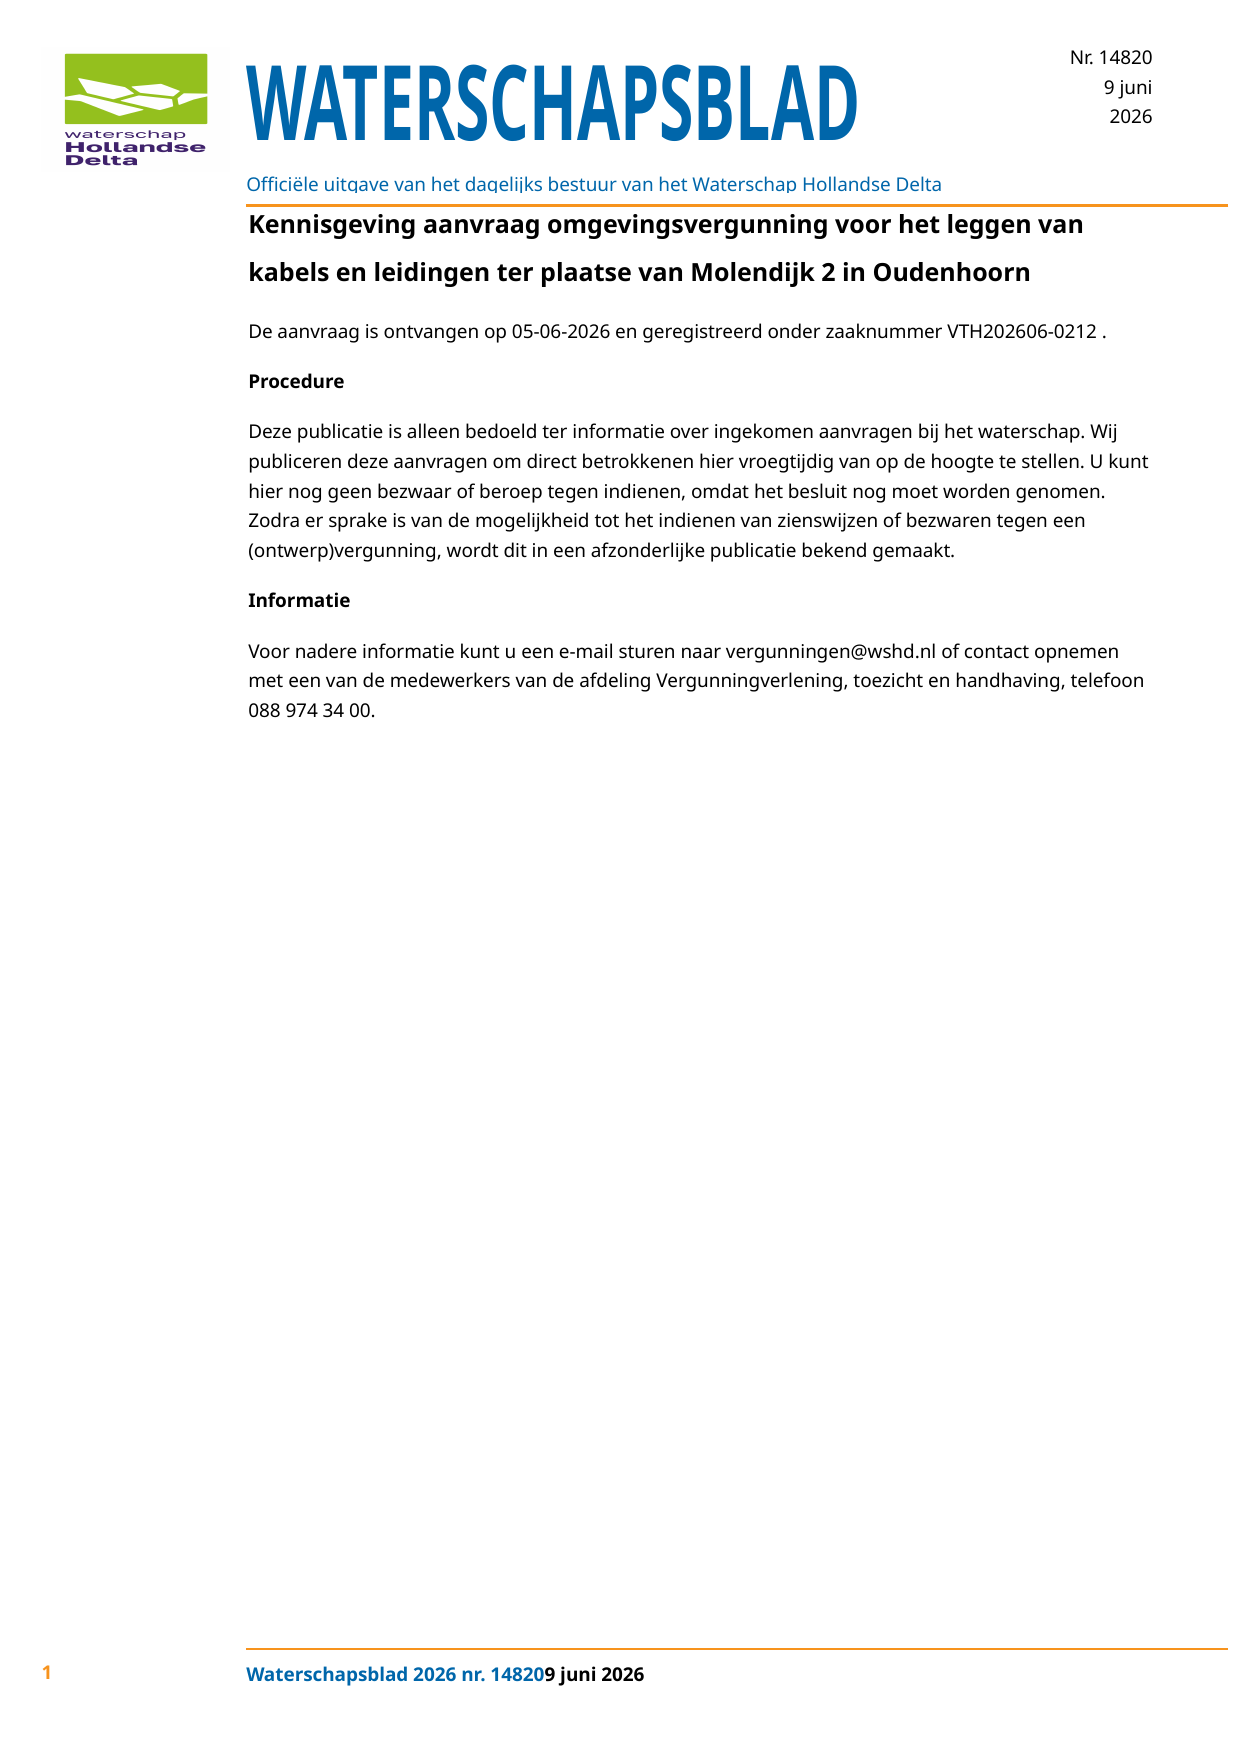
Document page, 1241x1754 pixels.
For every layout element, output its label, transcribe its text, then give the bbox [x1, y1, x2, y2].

text Deze publicatie is alleen bedoeld ter informatie over ingekomen aanvragen bij het waterschap. Wij publiceren deze aanvragen om direct betrokkenen hier vroegtijdig van op de hoogte te stellen. U kunt hier nog geen bezwaar of beroep tegen indienen, omdat het besluit nog moet worden genomen. Zodra er sprake is van de mogelijkheid tot het indienen van zienswijzen of bezwaren tegen een (ontwerp)vergunning, wordt dit in een afzonderlijke publicatie bekend gemaakt. [248, 419, 1152, 563]
text De aanvraag is ontvangen op 05-06-2026 en geregistreerd onder zaaknummer VTH202606-0212 . [248, 318, 1152, 344]
text Procedure [248, 368, 1152, 394]
text Informatie [248, 587, 1152, 613]
picture [41, 47, 231, 172]
text Kennisgeving aanvraag omgevingsvergunning voor het leggen van kabels en leidingen ter plaatse van Molendijk 2 in Oudenhoorn [248, 207, 1152, 288]
text Voor nadere informatie kunt u een e-mail sturen naar vergunningen@wshd.nl of contact opnemen met een van de medewerkers van de afdeling Vergunningverlening, toezicht en handhaving, telefoon 088 974 34 00. [248, 638, 1152, 723]
